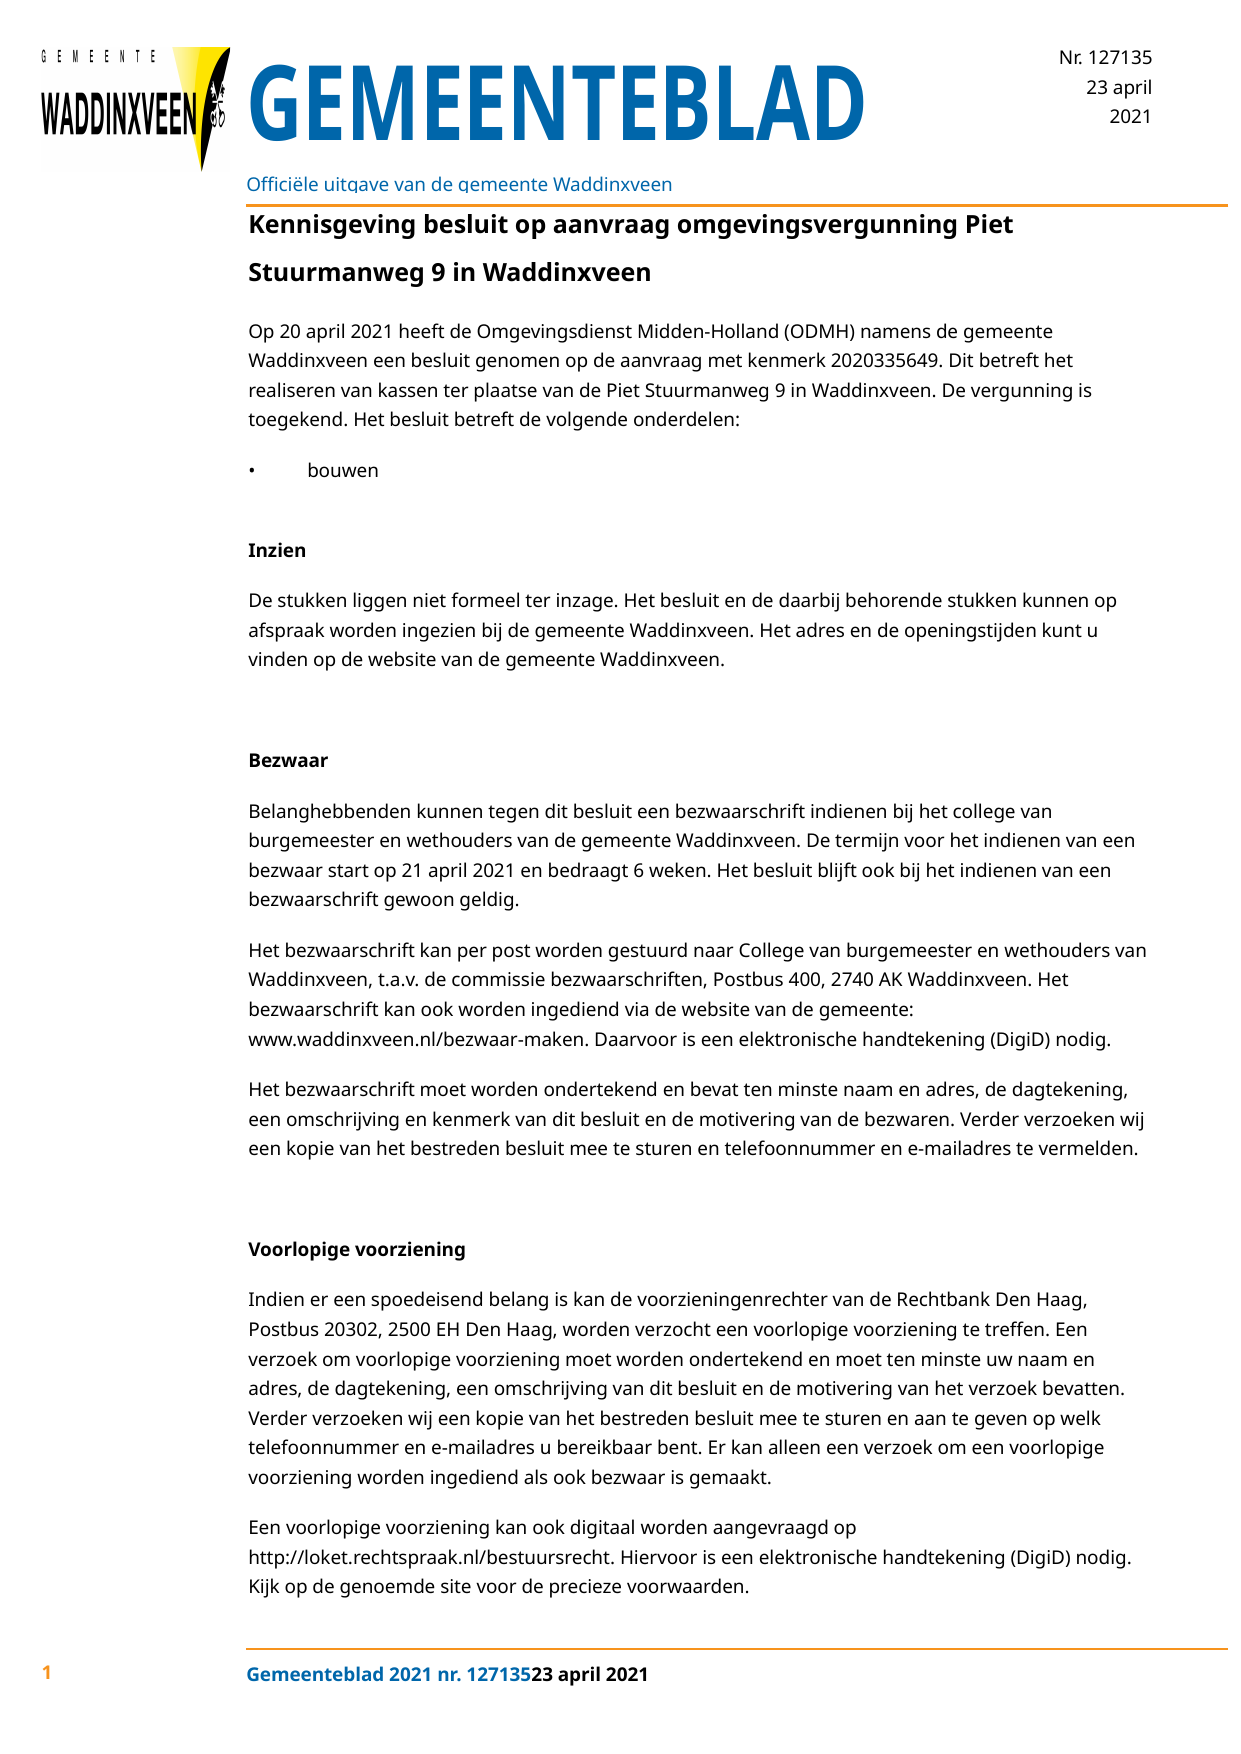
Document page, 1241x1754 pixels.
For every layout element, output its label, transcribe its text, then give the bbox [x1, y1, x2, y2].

text Voorlopige voorziening [248, 1236, 1152, 1262]
picture [41, 47, 231, 172]
text Het bezwaarschrift kan per post worden gestuurd naar College van burgemeester en wethouders van Waddinxveen, t.a.v. de commissie bezwaarschriften, Postbus 400, 2740 AK Waddinxveen. Het bezwaarschrift kan ook worden ingediend via de website van de gemeente: www.waddinxveen.nl/bezwaar-maken. Daarvoor is een elektronische handtekening (DigiD) nodig. [248, 937, 1152, 1052]
text Kennisgeving besluit op aanvraag omgevingsvergunning Piet Stuurmanweg 9 in Waddinxveen [248, 207, 1152, 288]
text Op 20 april 2021 heeft de Omgevingsdienst Midden-Holland (ODMH) namens de gemeente Waddinxveen een besluit genomen op de aanvraag met kenmerk 2020335649. Dit betreft het realiseren van kassen ter plaatse van de Piet Stuurmanweg 9 in Waddinxveen. De vergunning is toegekend. Het besluit betreft de volgende onderdelen: [248, 318, 1152, 432]
text Belanghebbenden kunnen tegen dit besluit een bezwaarschrift indienen bij het college van burgemeester en wethouders van de gemeente Waddinxveen. De termijn voor het indienen van een bezwaar start op 21 april 2021 en bedraagt 6 weken. Het besluit blijft ook bij het indienen van een bezwaarschrift gewoon geldig. [248, 798, 1152, 912]
text Een voorlopige voorziening kan ook digitaal worden aangevraagd op http://loket.rechtspraak.nl/bestuursrecht. Hiervoor is een elektronische handtekening (DigiD) nodig. Kijk op de genoemde site voor de precieze voorwaarden. [248, 1514, 1152, 1599]
list bouwen [248, 457, 1152, 483]
text De stukken liggen niet formeel ter inzage. Het besluit en de daarbij behorende stukken kunnen op afspraak worden ingezien bij de gemeente Waddinxveen. Het adres en de openingstijden kunt u vinden op de website van de gemeente Waddinxveen. [248, 587, 1152, 672]
text Indien er een spoedeisend belang is kan de voorzieningenrechter van de Rechtbank Den Haag, Postbus 20302, 2500 EH Den Haag, worden verzocht een voorlopige voorziening te treffen. Een verzoek om voorlopige voorziening moet worden ondertekend en moet ten minste uw naam en adres, de dagtekening, een omschrijving van dit besluit en de motivering van het verzoek bevatten. Verder verzoeken wij een kopie van het bestreden besluit mee te sturen en aan te geven op welk telefoonnummer en e-mailadres u bereikbaar bent. Er kan alleen een verzoek om een voorlopige voorziening worden ingediend als ook bezwaar is gemaakt. [248, 1287, 1152, 1490]
text Het bezwaarschrift moet worden ondertekend en bevat ten minste naam en adres, de dagtekening, een omschrijving en kenmerk van dit besluit en de motivering van de bezwaren. Verder verzoeken wij een kopie van het bestreden besluit mee te sturen en telefoonnummer en e-mailadres te vermelden. [248, 1076, 1152, 1161]
text Inzien [248, 537, 1152, 563]
text Bezwaar [248, 747, 1152, 773]
